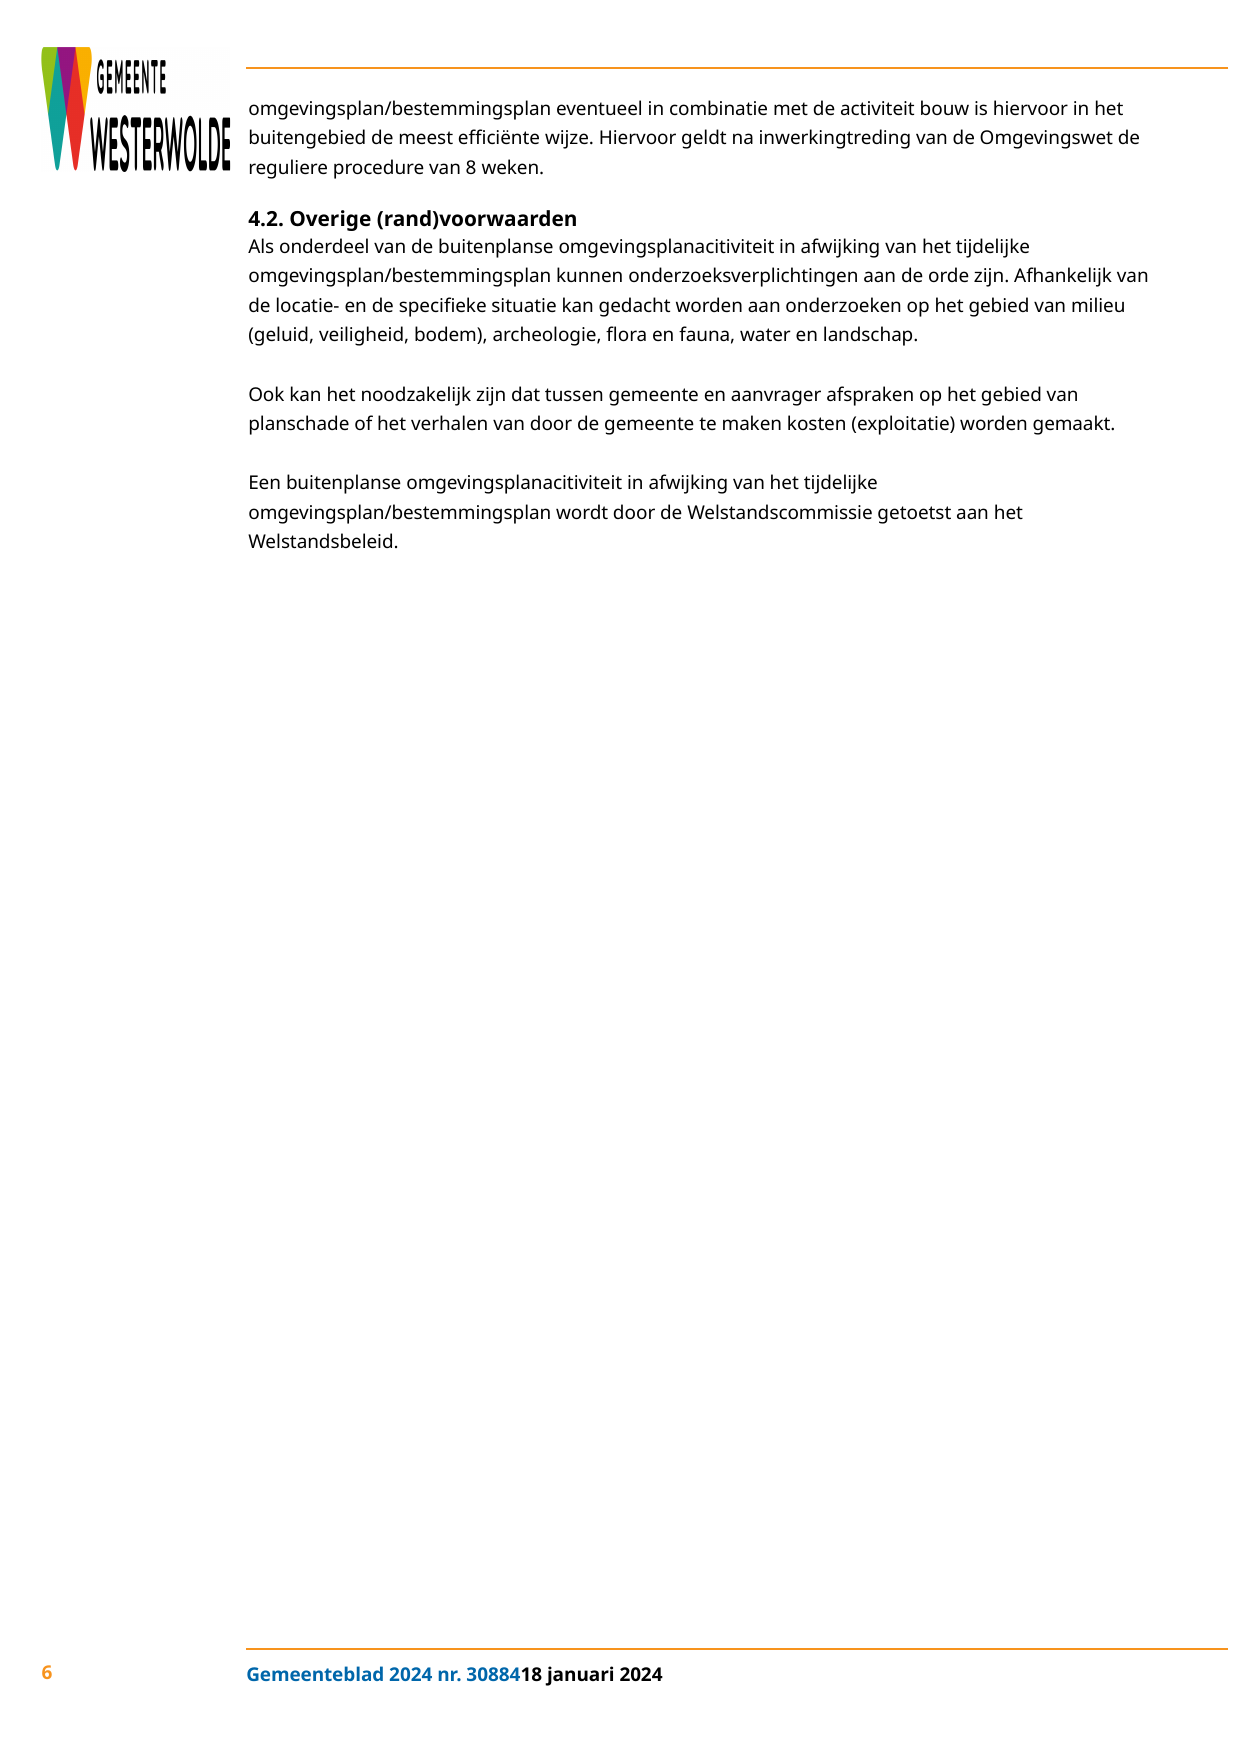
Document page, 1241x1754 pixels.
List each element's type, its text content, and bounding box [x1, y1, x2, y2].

text Een buitenplanse omgevingsplanacitiviteit in afwijking van het tijdelijke omgevingsplan/bestemmingsplan wordt door de Welstandscommissie getoetst aan het Welstandsbeleid. [248, 469, 1152, 554]
text 4.2. Overige (rand)voorwaarden [248, 204, 1152, 233]
text omgevingsplan/bestemmingsplan eventueel in combinatie met de activiteit bouw is hiervoor in het buitengebied de meest efficiënte wijze. Hiervoor geldt na inwerkingtreding van de Omgevingswet de reguliere procedure van 8 weken. [248, 95, 1152, 180]
text Ook kan het noodzakelijk zijn dat tussen gemeente en aanvrager afspraken op het gebied van planschade of het verhalen van door de gemeente te maken kosten (exploitatie) worden gemaakt. [248, 381, 1152, 436]
picture [41, 47, 231, 172]
text Als onderdeel van de buitenplanse omgevingsplanacitiviteit in afwijking van het tijdelijke omgevingsplan/bestemmingsplan kunnen onderzoeksverplichtingen aan de orde zijn. Afhankelijk van de locatie- en de specifieke situatie kan gedacht worden aan onderzoeken op het gebied van milieu (geluid, veiligheid, bodem), archeologie, flora en fauna, water en landschap. [248, 233, 1152, 347]
